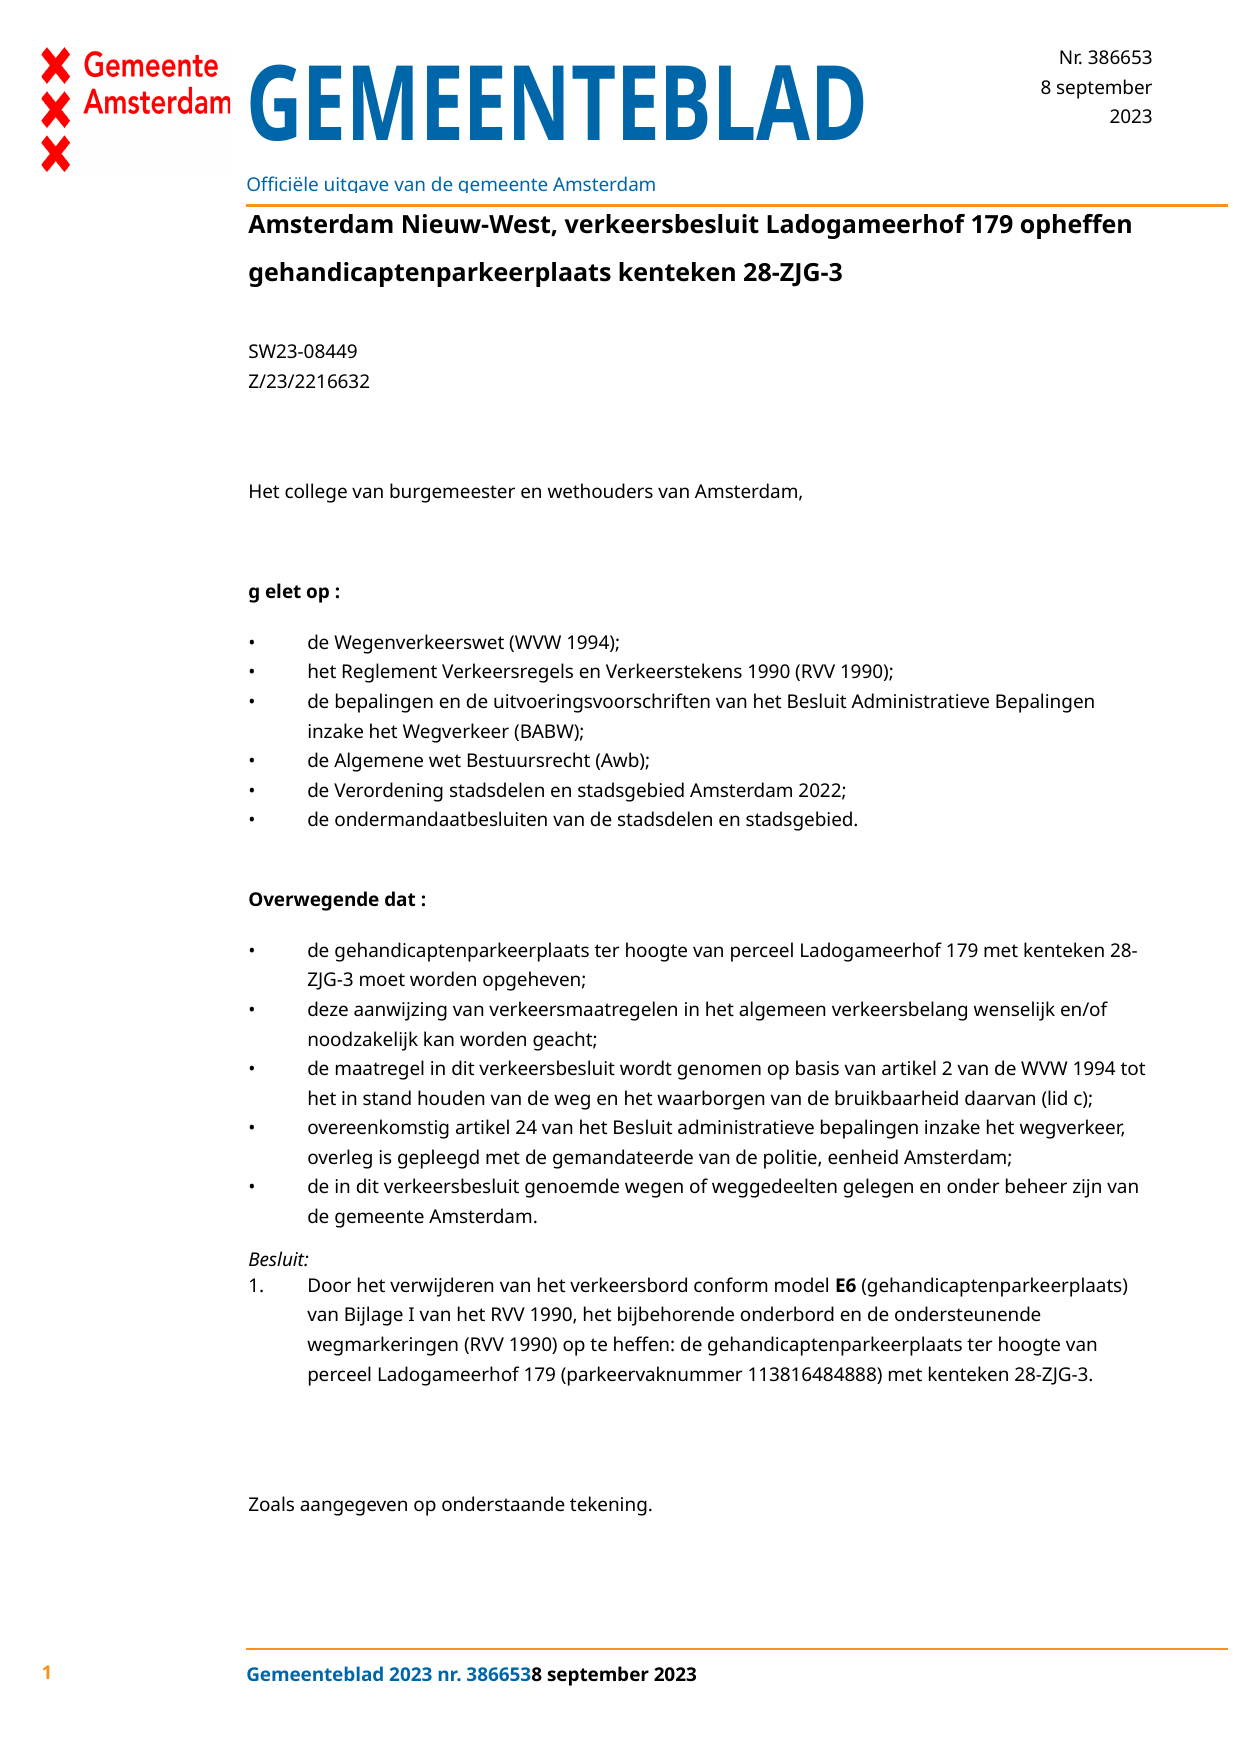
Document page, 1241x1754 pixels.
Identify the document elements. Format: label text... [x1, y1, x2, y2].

text Overwegende dat : [248, 887, 1152, 912]
list de Algemene wet Bestuursrecht (Awb); [248, 747, 1152, 773]
list de maatregel in dit verkeersbesluit wordt genomen op basis van artikel 2 van de WVW 1994 tot het in stand houden van de weg en het waarborgen van de bruikbaarheid daarvan (lid c); [248, 1055, 1152, 1111]
list de Wegenverkeerswet (WVW 1994); [248, 629, 1152, 655]
list Door het verwijderen van het verkeersbord conform model E6 (gehandicaptenparkeerplaats) van Bijlage I van het RVV 1990, het bijbehorende onderbord en de ondersteunende wegmarkeringen (RVV 1990) op te heffen: de gehandicaptenparkeerplaats ter hoogte van perceel Ladogameerhof 179 (parkeervaknummer 113816484888) met kenteken 28-ZJG-3. [248, 1272, 1152, 1387]
list overeenkomstig artikel 24 van het Besluit administratieve bepalingen inzake het wegverkeer, overleg is gepleegd met de gemandateerde van de politie, eenheid Amsterdam; [248, 1114, 1152, 1170]
list de ondermandaatbesluiten van de stadsdelen en stadsgebied. [248, 807, 1152, 832]
list het Reglement Verkeersregels en Verkeerstekens 1990 (RVV 1990); [248, 659, 1152, 684]
text Zoals aangegeven op onderstaande tekening. [248, 1491, 1152, 1517]
picture [41, 47, 231, 172]
text Amsterdam Nieuw-West, verkeersbesluit Ladogameerhof 179 opheffen gehandicaptenparkeerplaats kenteken 28-ZJG-3 [248, 207, 1152, 288]
list de bepalingen en de uitvoeringsvoorschriften van het Besluit Administratieve Bepalingen inzake het Wegverkeer (BABW); [248, 688, 1152, 743]
text Besluit: [248, 1246, 1152, 1272]
list de gehandicaptenparkeerplaats ter hoogte van perceel Ladogameerhof 179 met kenteken 28-ZJG-3 moet worden opgeheven; [248, 937, 1152, 992]
text Z/23/2216632 [248, 368, 1152, 394]
list de Verordening stadsdelen en stadsgebied Amsterdam 2022; [248, 777, 1152, 803]
text Het college van burgemeester en wethouders van Amsterdam, [248, 478, 1152, 503]
text g elet op : [248, 579, 1152, 604]
text SW23-08449 [248, 339, 1152, 364]
list de in dit verkeersbesluit genoemde wegen of weggedeelten gelegen en onder beheer zijn van de gemeente Amsterdam. [248, 1174, 1152, 1229]
list deze aanwijzing van verkeersmaatregelen in het algemeen verkeersbelang wenselijk en/of noodzakelijk kan worden geacht; [248, 996, 1152, 1051]
